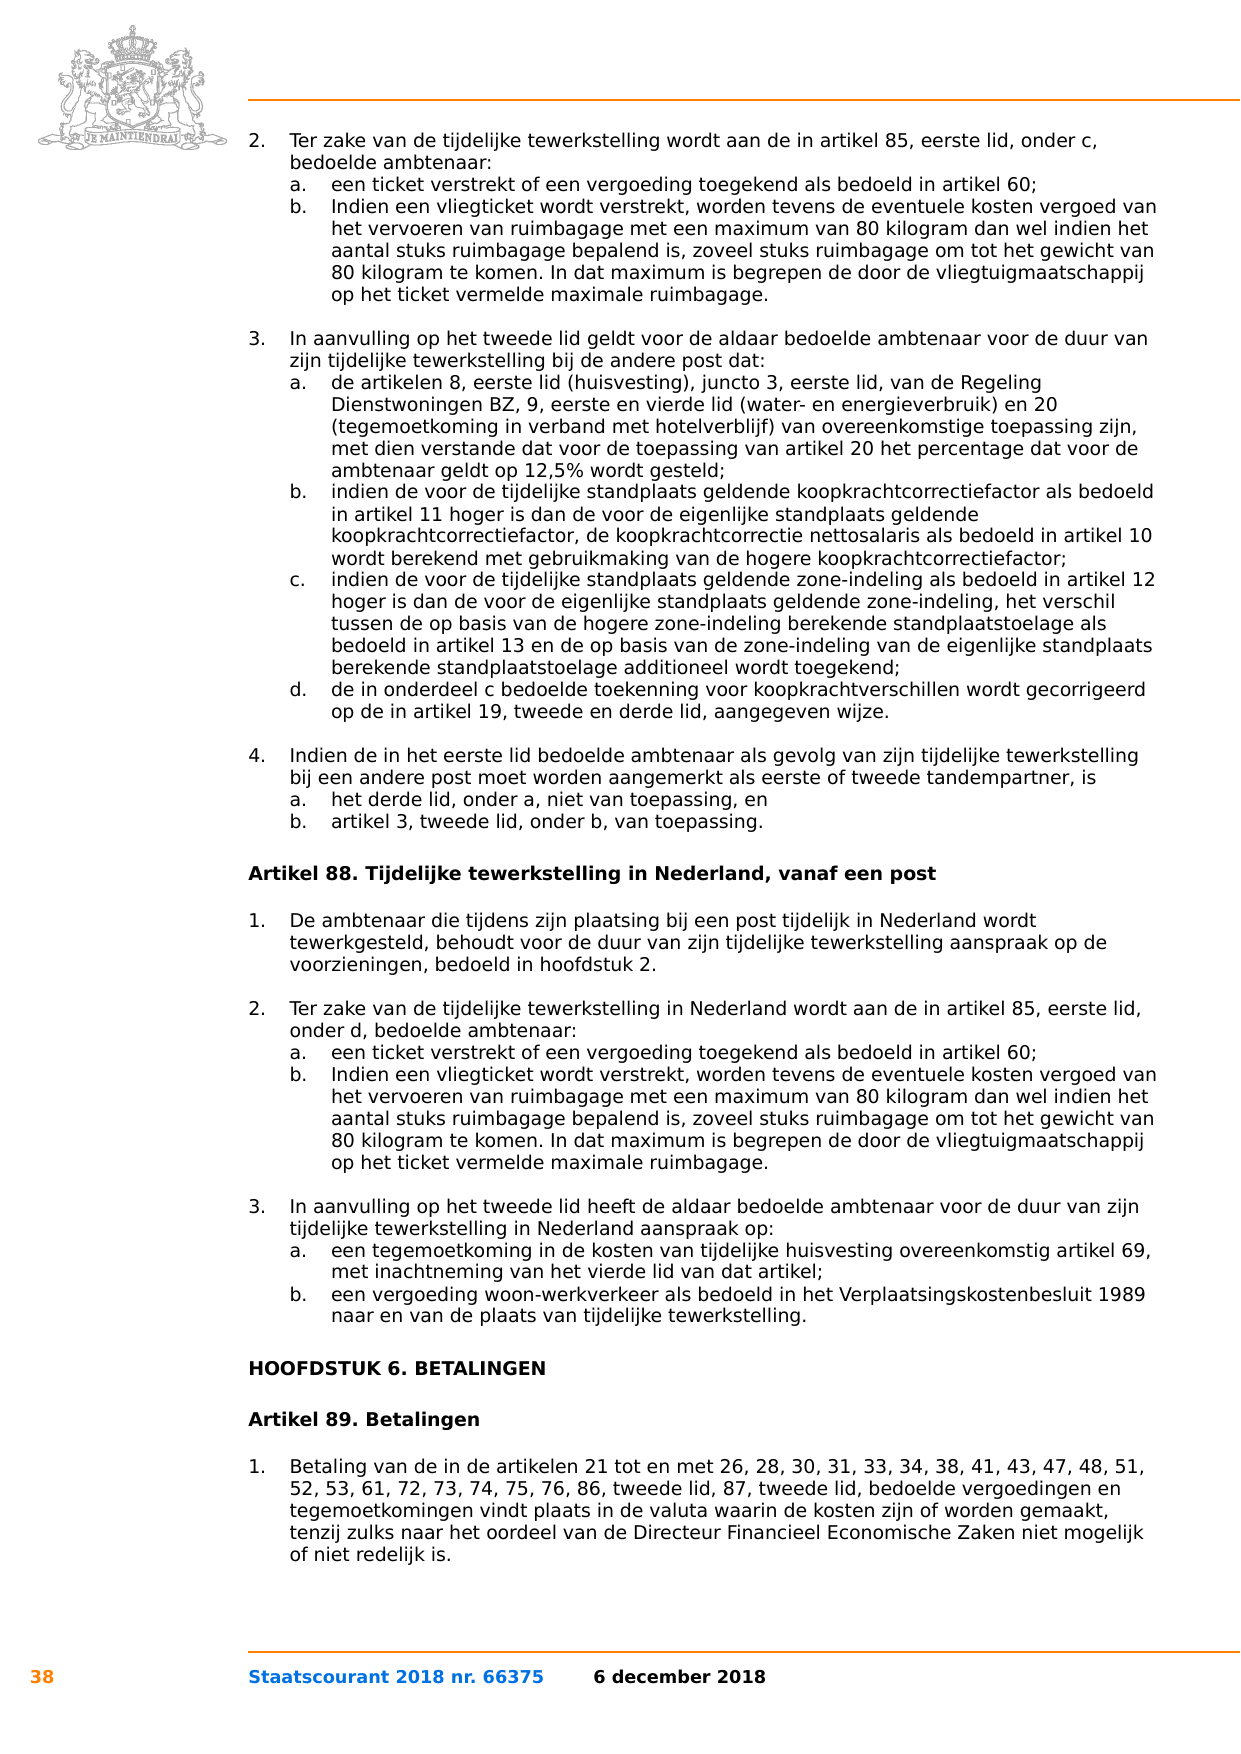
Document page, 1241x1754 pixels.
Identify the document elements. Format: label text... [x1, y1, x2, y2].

text b. Indien een vliegticket wordt verstrekt, worden tevens de eventuele kosten vergoed van het vervoeren van ruimbagage met een maximum van 80 kilogram dan wel indien het aantal stuks ruimbagage bepalend is, zoveel stuks ruimbagage om tot het gewicht van 80 kilogram te komen. In dat maximum is begrepen de door de vliegtuigmaatschappij op het ticket vermelde maximale ruimbagage. [289, 1064, 1163, 1174]
text 4. Indien de in het eerste lid bedoelde ambtenaar als gevolg van zijn tijdelijke tewerkstelling bij een andere post moet worden aangemerkt als eerste of tweede tandempartner, is [248, 745, 1163, 789]
text a. een tegemoetkoming in de kosten van tijdelijke huisvesting overeenkomstig artikel 69, met inachtneming van het vierde lid van dat artikel; [289, 1239, 1163, 1283]
text d. de in onderdeel c bedoelde toekenning voor koopkrachtverschillen wordt gecorrigeerd op de in artikel 19, tweede en derde lid, aangegeven wijze. [289, 679, 1163, 723]
text b. Indien een vliegticket wordt verstrekt, worden tevens de eventuele kosten vergoed van het vervoeren van ruimbagage met een maximum van 80 kilogram dan wel indien het aantal stuks ruimbagage bepalend is, zoveel stuks ruimbagage om tot het gewicht van 80 kilogram te komen. In dat maximum is begrepen de door de vliegtuigmaatschappij op het ticket vermelde maximale ruimbagage. [289, 196, 1163, 306]
text b. een vergoeding woon-werkverkeer als bedoeld in het Verplaatsingskostenbesluit 1989 naar en van de plaats van tijdelijke tewerkstelling. [289, 1283, 1163, 1327]
subtitle Artikel 89. Betalingen [248, 1409, 1163, 1431]
text 3. In aanvulling op het tweede lid heeft de aldaar bedoelde ambtenaar voor de duur van zijn tijdelijke tewerkstelling in Nederland aanspraak op: [248, 1196, 1163, 1239]
subtitle HOOFDSTUK 6. BETALINGEN [248, 1357, 1163, 1379]
text a. een ticket verstrekt of een vergoeding toegekend als bedoeld in artikel 60; [289, 174, 1163, 196]
text a. de artikelen 8, eerste lid (huisvesting), juncto 3, eerste lid, van de Regeling Dienstwoningen BZ, 9, eerste en vierde lid (water- en energieverbruik) en 20 (tegemoetkoming in verband met hotelverblijf) van overeenkomstige toepassing zijn, met dien verstande dat voor de toepassing van artikel 20 het percentage dat voor de ambtenaar geldt op 12,5% wordt gesteld; [289, 372, 1163, 481]
text a. een ticket verstrekt of een vergoeding toegekend als bedoeld in artikel 60; [289, 1042, 1163, 1064]
text b. indien de voor de tijdelijke standplaats geldende koopkrachtcorrectiefactor als bedoeld in artikel 11 hoger is dan de voor de eigenlijke standplaats geldende koopkrachtcorrectiefactor, de koopkrachtcorrectie nettosalaris als bedoeld in artikel 10 wordt berekend met gebruikmaking van de hogere koopkrachtcorrectiefactor; [289, 481, 1163, 569]
text 1. De ambtenaar die tijdens zijn plaatsing bij een post tijdelijk in Nederland wordt tewerkgesteld, behoudt voor de duur van zijn tijdelijke tewerkstelling aanspraak op de voorzieningen, bedoeld in hoofdstuk 2. [248, 910, 1163, 976]
text 2. Ter zake van de tijdelijke tewerkstelling in Nederland wordt aan de in artikel 85, eerste lid, onder d, bedoelde ambtenaar: [248, 998, 1163, 1042]
text 3. In aanvulling op het tweede lid geldt voor de aldaar bedoelde ambtenaar voor de duur van zijn tijdelijke tewerkstelling bij de andere post dat: [248, 328, 1163, 372]
text c. indien de voor de tijdelijke standplaats geldende zone-indeling als bedoeld in artikel 12 hoger is dan de voor de eigenlijke standplaats geldende zone-indeling, het verschil tussen de op basis van de hogere zone-indeling berekende standplaatstoelage als bedoeld in artikel 13 en de op basis van de zone-indeling van de eigenlijke standplaats berekende standplaatstoelage additioneel wordt toegekend; [289, 569, 1163, 679]
text a. het derde lid, onder a, niet van toepassing, en [289, 789, 1163, 811]
text 1. Betaling van de in de artikelen 21 tot en met 26, 28, 30, 31, 33, 34, 38, 41, 43, 47, 48, 51, 52, 53, 61, 72, 73, 74, 75, 76, 86, tweede lid, 87, tweede lid, bedoelde vergoedingen en tegemoetkomingen vindt plaats in de valuta waarin de kosten zijn of worden gemaakt, tenzij zulks naar het oordeel van de Directeur Financieel Economische Zaken niet mogelijk of niet redelijk is. [248, 1456, 1163, 1566]
subtitle Artikel 88. Tijdelijke tewerkstelling in Nederland, vanaf een post [248, 863, 1163, 885]
text 2. Ter zake van de tijdelijke tewerkstelling wordt aan de in artikel 85, eerste lid, onder c, bedoelde ambtenaar: [248, 130, 1163, 174]
text b. artikel 3, tweede lid, onder b, van toepassing. [289, 811, 1163, 833]
picture [38, 25, 227, 150]
